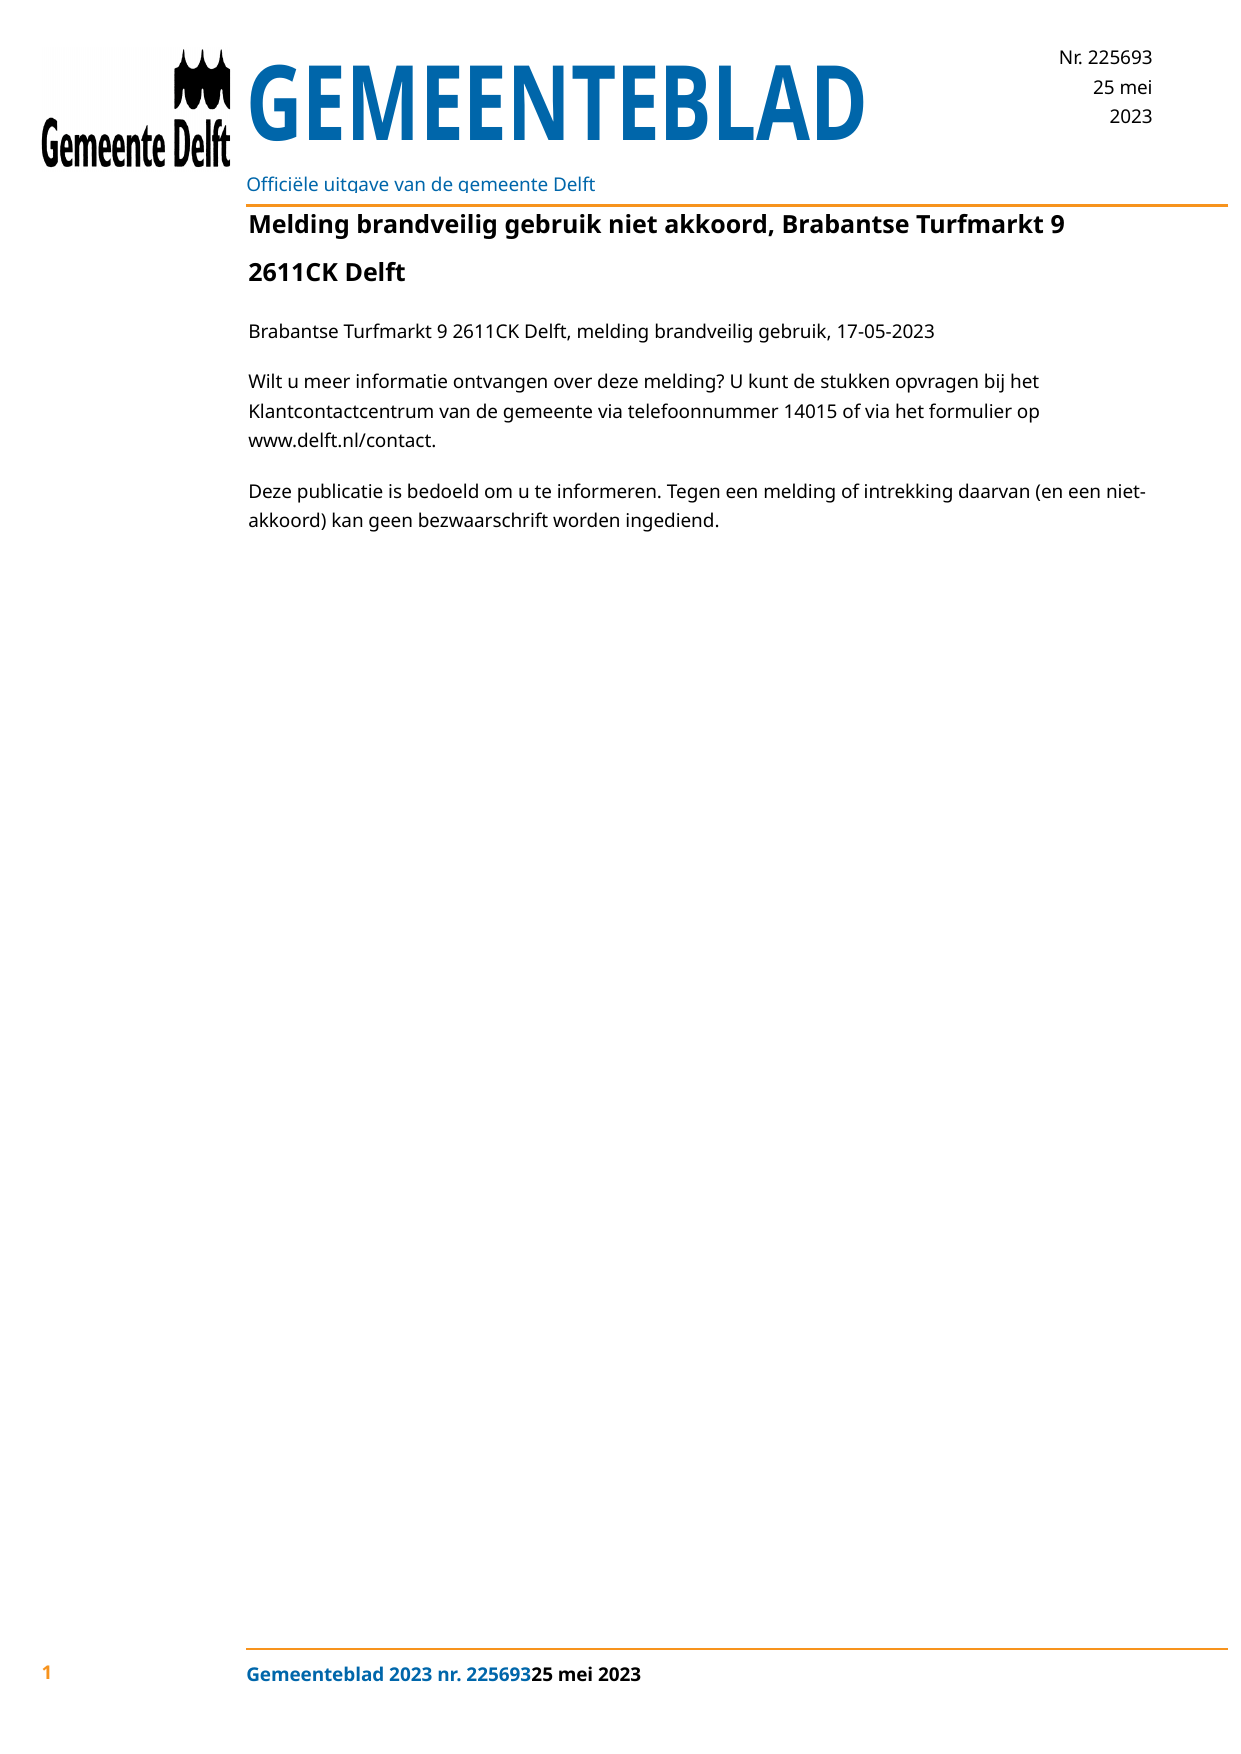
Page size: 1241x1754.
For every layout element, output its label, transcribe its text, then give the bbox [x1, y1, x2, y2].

text Deze publicatie is bedoeld om u te informeren. Tegen een melding of intrekking daarvan (en een niet-akkoord) kan geen bezwaarschrift worden ingediend. [248, 478, 1152, 533]
text Brabantse Turfmarkt 9 2611CK Delft, melding brandveilig gebruik, 17-05-2023 [248, 318, 1152, 344]
text Melding brandveilig gebruik niet akkoord, Brabantse Turfmarkt 9 2611CK Delft [248, 207, 1152, 288]
picture [41, 47, 231, 172]
text Wilt u meer informatie ontvangen over deze melding? U kunt de stukken opvragen bij het Klantcontactcentrum van de gemeente via telefoonnummer 14015 of via het formulier op www.delft.nl/contact. [248, 368, 1152, 453]
